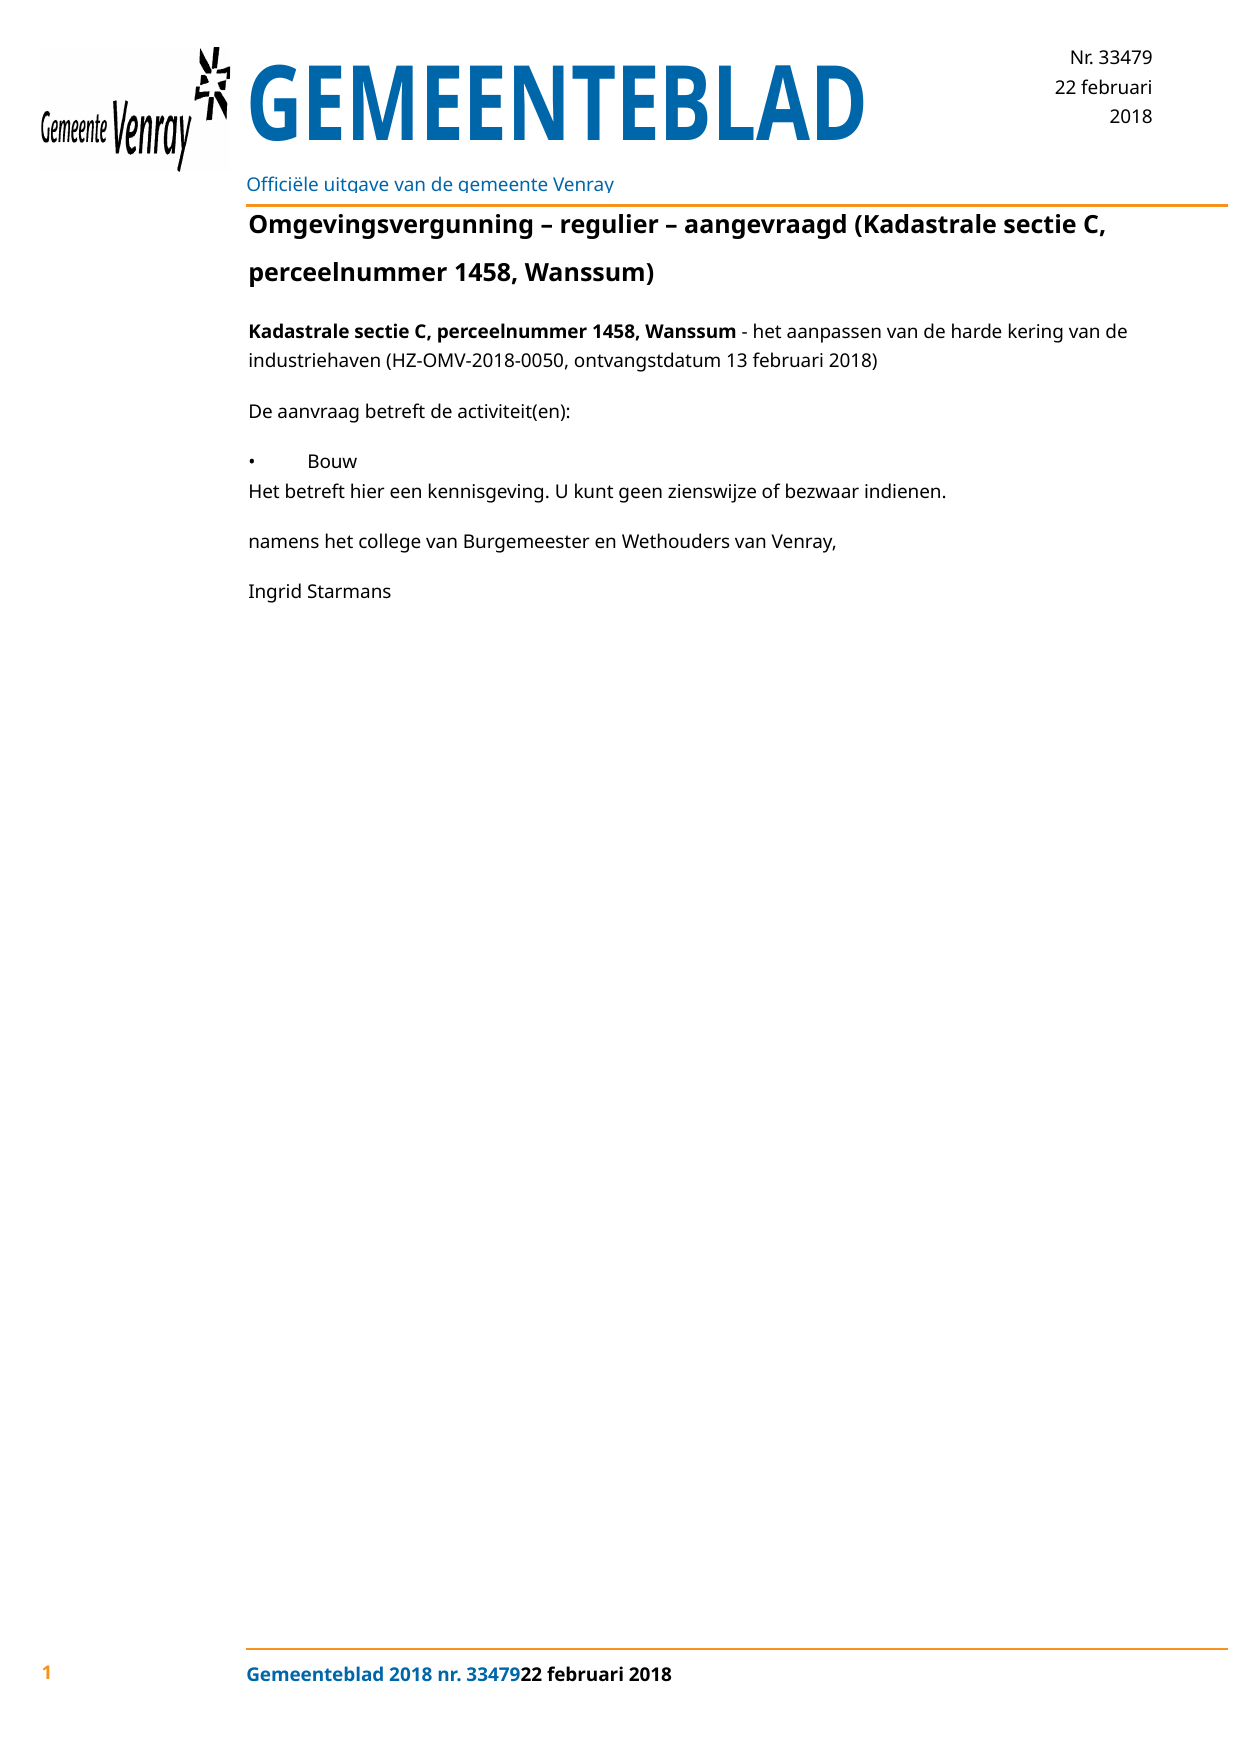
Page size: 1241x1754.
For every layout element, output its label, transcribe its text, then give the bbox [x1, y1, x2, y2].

text Het betreft hier een kennisgeving. U kunt geen zienswijze of bezwaar indienen. [248, 478, 1152, 504]
text namens het college van Burgemeester en Wethouders van Venray, [248, 528, 1152, 554]
text Kadastrale sectie C, perceelnummer 1458, Wanssum - het aanpassen van de harde kering van de industriehaven (HZ-OMV-2018-0050, ontvangstdatum 13 februari 2018) [248, 318, 1152, 373]
list Bouw [248, 448, 1152, 474]
text Ingrid Starmans [248, 579, 1152, 604]
text Omgevingsvergunning – regulier – aangevraagd (Kadastrale sectie C, perceelnummer 1458, Wanssum) [248, 207, 1152, 288]
text De aanvraag betreft de activiteit(en): [248, 398, 1152, 424]
picture [41, 47, 231, 172]
